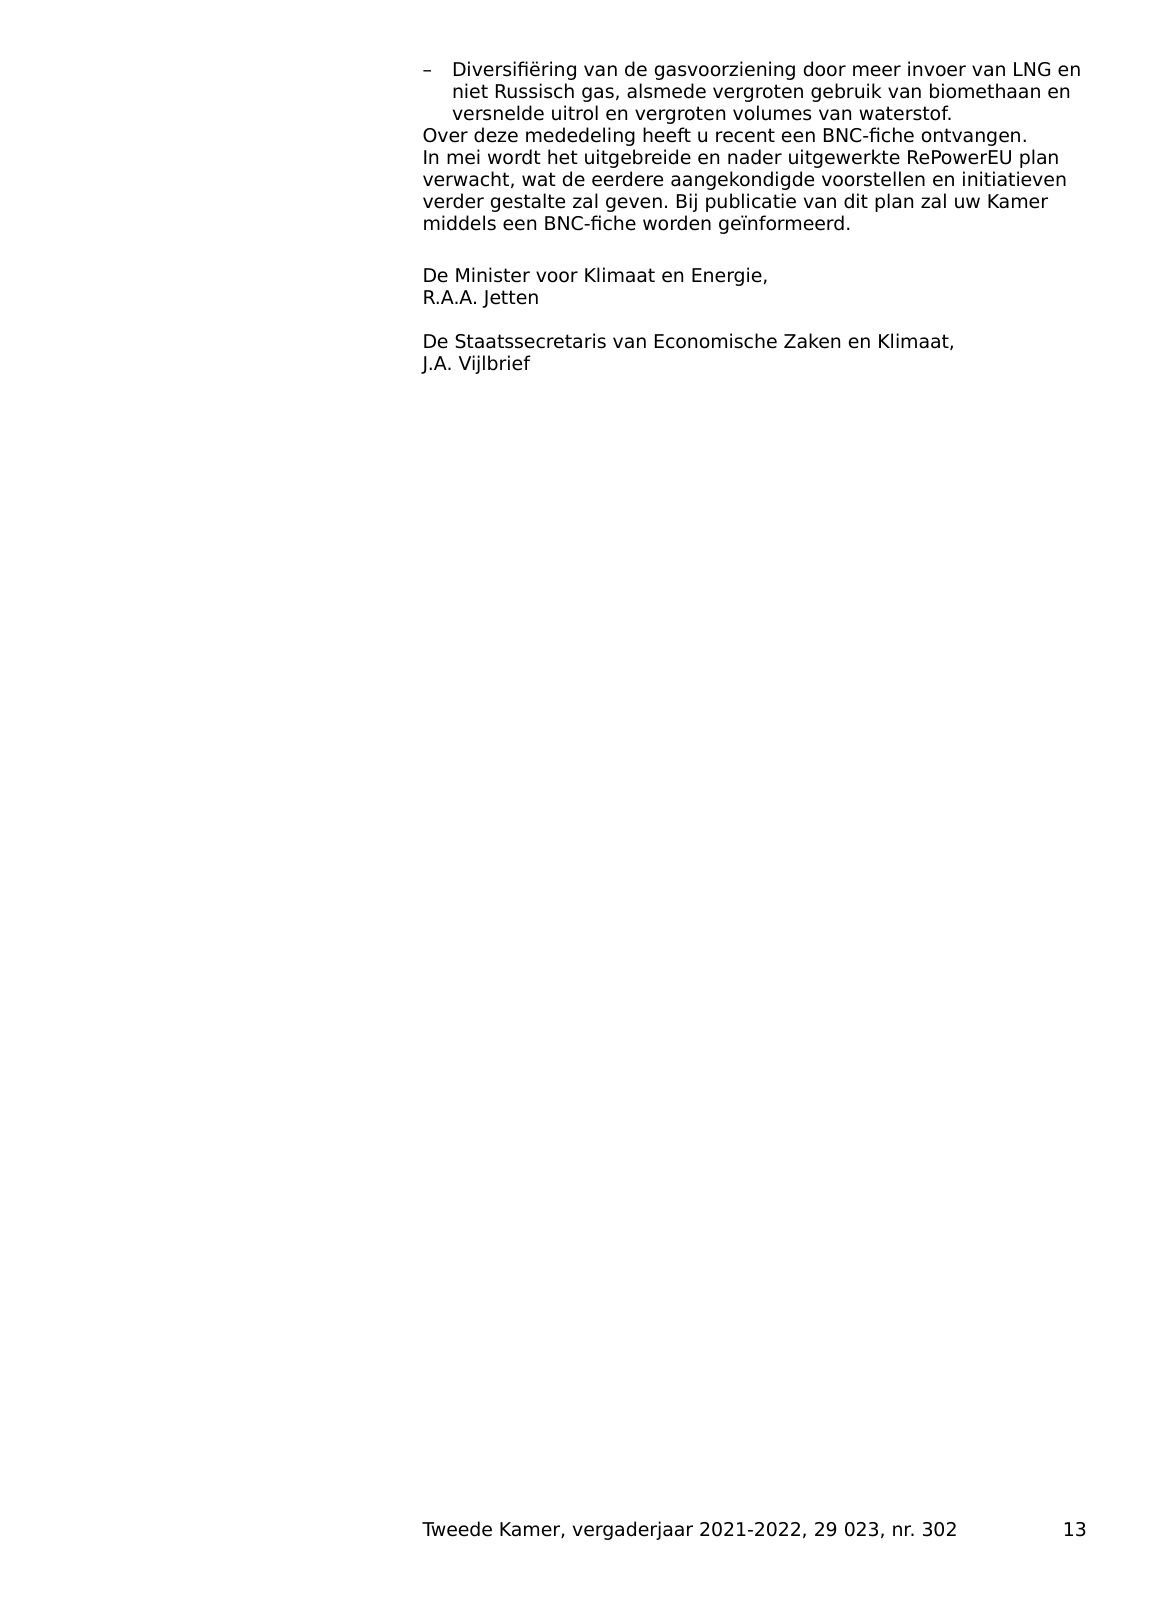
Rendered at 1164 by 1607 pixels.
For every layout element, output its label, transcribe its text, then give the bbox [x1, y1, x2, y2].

text – Diversifiëring van de gasvoorziening door meer invoer van LNG en niet Russisch gas, alsmede vergroten gebruik van biomethaan en versnelde uitrol en vergroten volumes van waterstof. [422, 59, 1087, 125]
text De Staatssecretaris van Economische Zaken en Klimaat, J.A. Vijlbrief [422, 331, 1087, 375]
text De Minister voor Klimaat en Energie, R.A.A. Jetten [422, 265, 1087, 309]
text In mei wordt het uitgebreide en nader uitgewerkte RePowerEU plan verwacht, wat de eerdere aangekondigde voorstellen en initiatieven verder gestalte zal geven. Bij publicatie van dit plan zal uw Kamer middels een BNC-fiche worden geïnformeerd. [422, 147, 1087, 235]
text Over deze mededeling heeft u recent een BNC-fiche ontvangen. [422, 125, 1087, 147]
